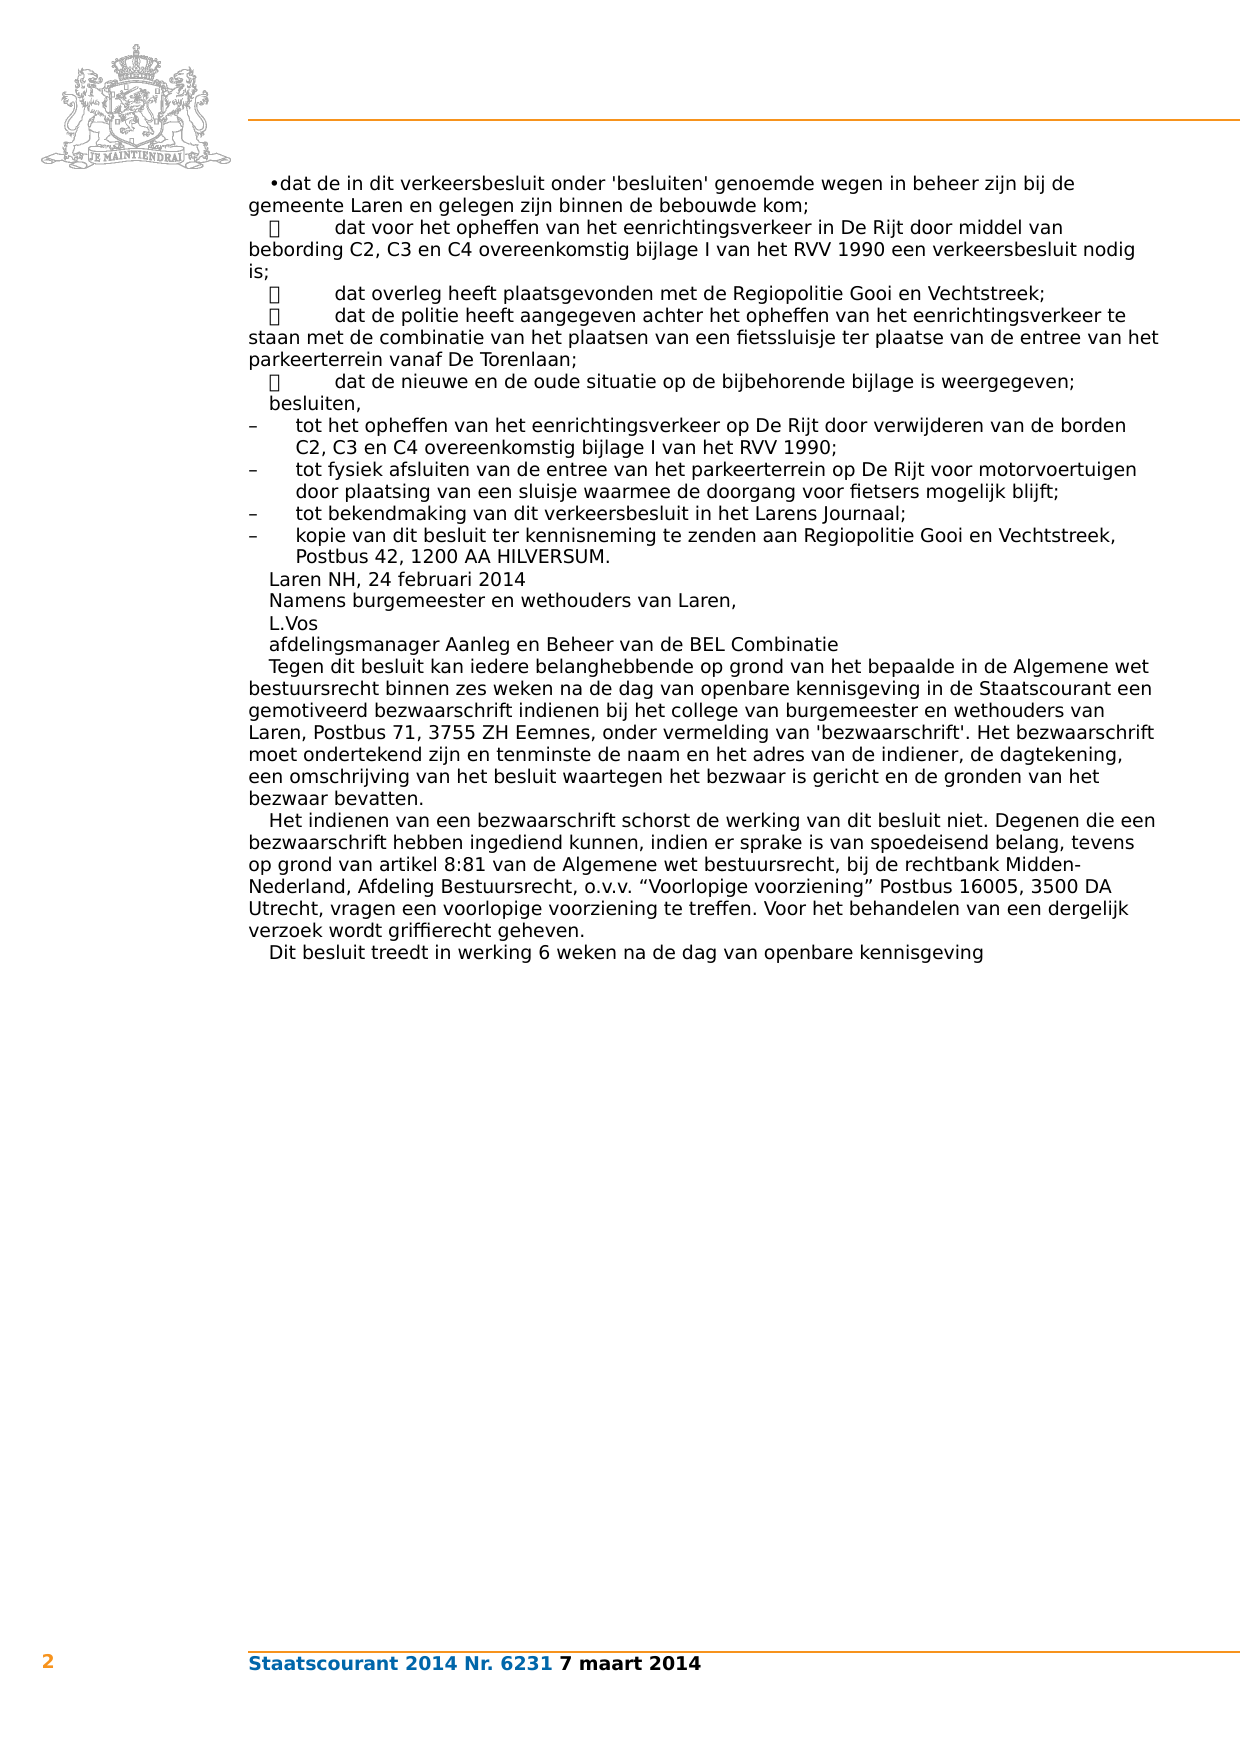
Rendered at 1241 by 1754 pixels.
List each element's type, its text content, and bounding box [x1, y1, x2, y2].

text Tegen dit besluit kan iedere belanghebbende op grond van het bepaalde in de Algemene wet bestuursrecht binnen zes weken na de dag van openbare kennisgeving in de Staatscourant een gemotiveerd bezwaarschrift indienen bij het college van burgemeester en wethouders van Laren, Postbus 71, 3755 ZH Eemnes, onder vermelding van 'bezwaarschrift'. Het bezwaarschrift moet ondertekend zijn en tenminste de naam en het adres van de indiener, de dagtekening, een omschrijving van het besluit waartegen het bezwaar is gericht en de gronden van het bezwaar bevatten. [248, 656, 1163, 810]
list tot bekendmaking van dit verkeersbesluit in het Larens Journaal; [248, 502, 1163, 524]
text Dit besluit treedt in werking 6 weken na de dag van openbare kennisgeving [248, 942, 1163, 964]
list tot fysiek afsluiten van de entree van het parkeerterrein op De Rijt voor motorvoertuigen door plaatsing van een sluisje waarmee de doorgang voor fietsers mogelijk blijft; [248, 458, 1163, 502]
text  dat de politie heeft aangegeven achter het opheffen van het eenrichtingsverkeer te staan met de combinatie van het plaatsen van een fietssluisje ter plaatse van de entree van het parkeerterrein vanaf De Torenlaan; [248, 305, 1163, 371]
list tot het opheffen van het eenrichtingsverkeer op De Rijt door verwijderen van de borden C2, C3 en C4 overeenkomstig bijlage I van het RVV 1990; [248, 414, 1163, 458]
text L.Vos [248, 612, 1163, 634]
text Het indienen van een bezwaarschrift schorst de werking van dit besluit niet. Degenen die een bezwaarschrift hebben ingediend kunnen, indien er sprake is van spoedeisend belang, tevens op grond van artikel 8:81 van de Algemene wet bestuursrecht, bij de rechtbank Midden-Nederland, Afdeling Bestuursrecht, o.v.v. “Voorlopige voorziening” Postbus 16005, 3500 DA Utrecht, vragen een voorlopige voorziening te treffen. Voor het behandelen van een dergelijk verzoek wordt griffierecht geheven. [248, 810, 1163, 942]
text •dat de in dit verkeersbesluit onder 'besluiten' genoemde wegen in beheer zijn bij de gemeente Laren en gelegen zijn binnen de bebouwde kom; [248, 173, 1163, 217]
text besluiten, [248, 393, 1163, 414]
text Laren NH, 24 februari 2014 [248, 568, 1163, 590]
picture [41, 44, 231, 169]
text  dat overleg heeft plaatsgevonden met de Regiopolitie Gooi en Vechtstreek; [248, 283, 1163, 305]
text  dat voor het opheffen van het eenrichtingsverkeer in De Rijt door middel van bebording C2, C3 en C4 overeenkomstig bijlage I van het RVV 1990 een verkeersbesluit nodig is; [248, 217, 1163, 283]
text  dat de nieuwe en de oude situatie op de bijbehorende bijlage is weergegeven; [248, 371, 1163, 393]
list kopie van dit besluit ter kennisneming te zenden aan Regiopolitie Gooi en Vechtstreek, Postbus 42, 1200 AA HILVERSUM. [248, 524, 1163, 568]
text afdelingsmanager Aanleg en Beheer van de BEL Combinatie [248, 634, 1163, 656]
text Namens burgemeester en wethouders van Laren, [248, 590, 1163, 612]
